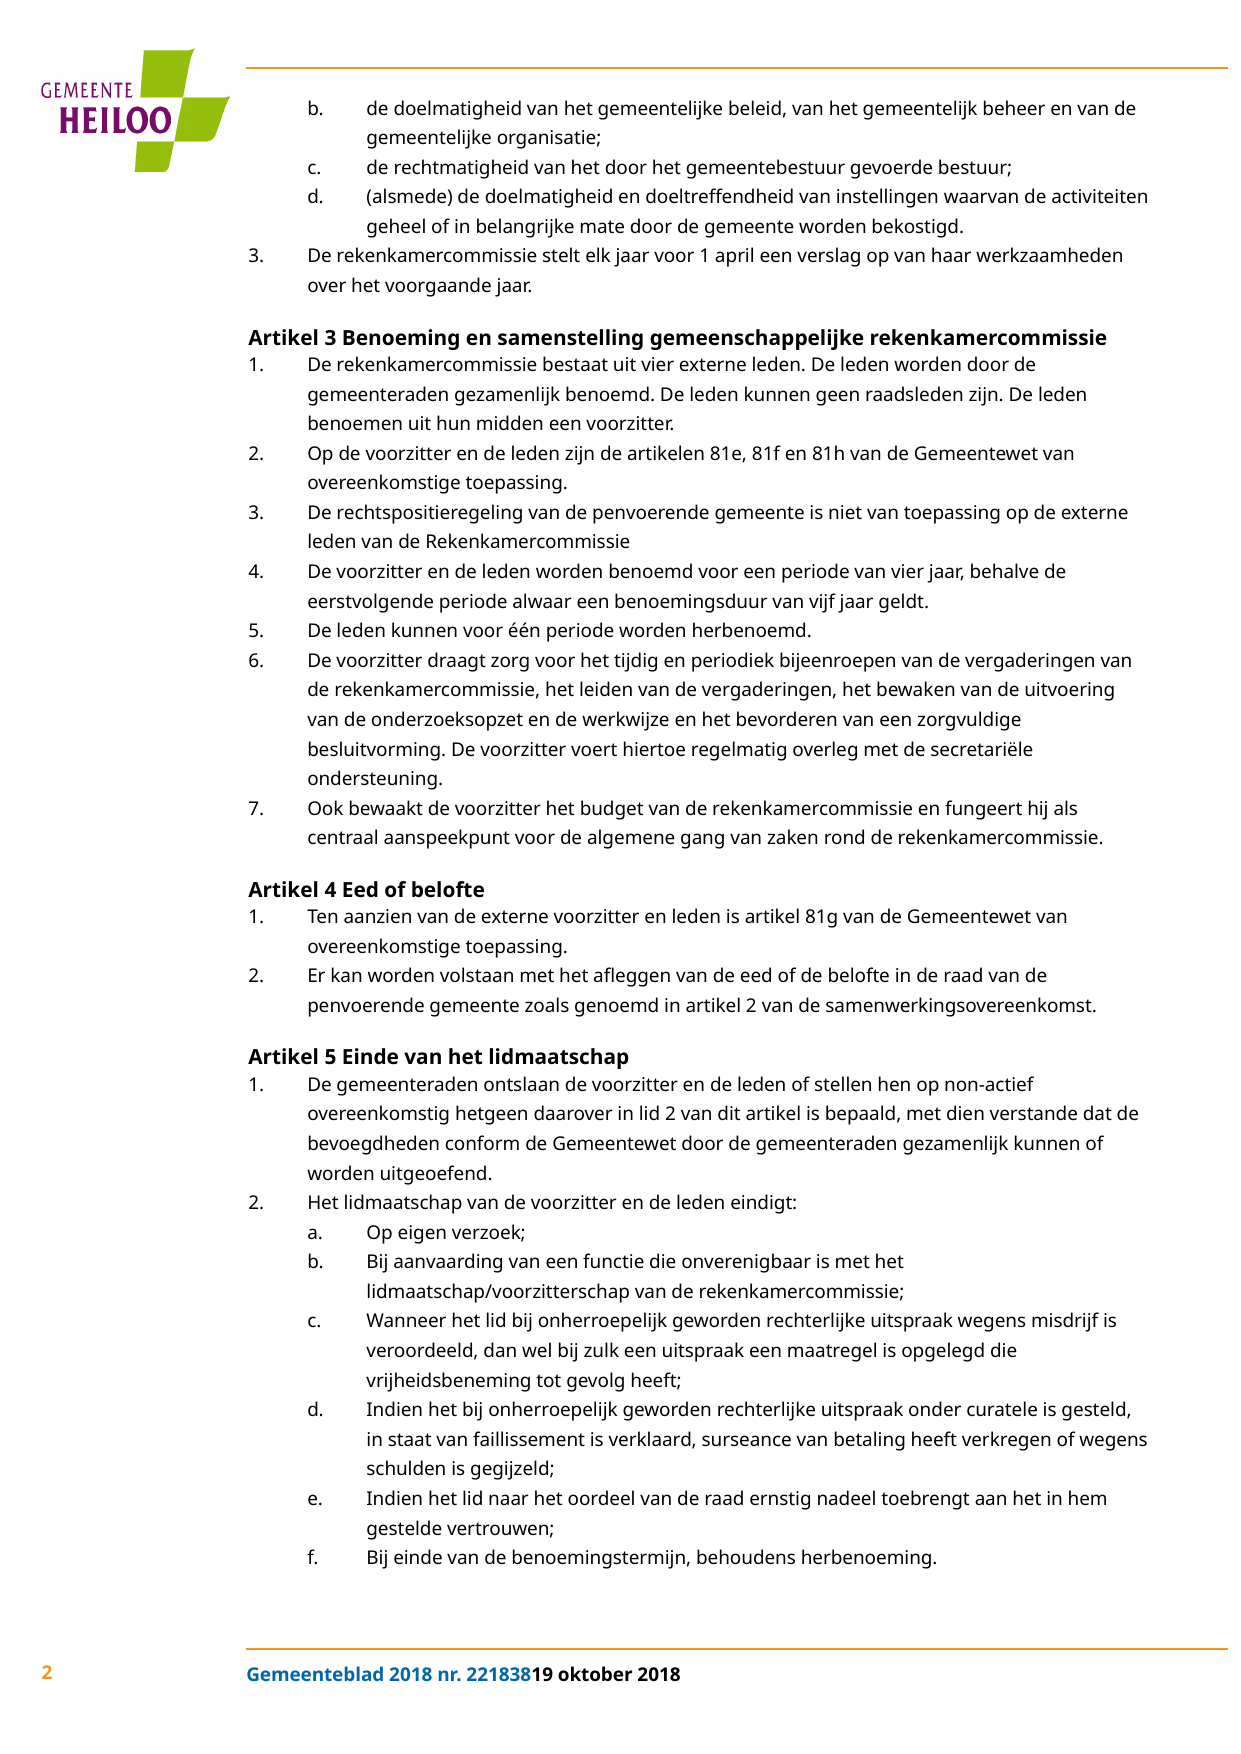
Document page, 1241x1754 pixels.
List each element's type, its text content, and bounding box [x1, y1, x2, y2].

list Indien het lid naar het oordeel van de raad ernstig nadeel toebrengt aan het in hem gestelde vertrouwen; [307, 1485, 1152, 1540]
list De voorzitter draagt zorg voor het tijdig en periodiek bijeenroepen van de vergaderingen van de rekenkamercommissie, het leiden van de vergaderingen, het bewaken van de uitvoering van de onderzoeksopzet en de werkwijze en het bevorderen van een zorgvuldige besluitvorming. De voorzitter voert hiertoe regelmatig overleg met de secretariële ondersteuning. [248, 647, 1152, 791]
list Ten aanzien van de externe voorzitter en leden is artikel 81g van de Gemeentewet van overeenkomstige toepassing. [248, 903, 1152, 959]
list Op de voorzitter en de leden zijn de artikelen 81e, 81f en 81h van de Gemeentewet van overeenkomstige toepassing. [248, 440, 1152, 495]
list Op eigen verzoek; [307, 1219, 1152, 1244]
text Artikel 3 Benoeming en samenstelling gemeenschappelijke rekenkamercommissie [248, 323, 1152, 351]
list de rechtmatigheid van het door het gemeentebestuur gevoerde bestuur; [307, 154, 1152, 180]
list Wanneer het lid bij onherroepelijk geworden rechterlijke uitspraak wegens misdrijf is veroordeeld, dan wel bij zulk een uitspraak een maatregel is opgelegd die vrijheidsbeneming tot gevolg heeft; [307, 1308, 1152, 1392]
list De rechtspositieregeling van de penvoerende gemeente is niet van toepassing op de externe leden van de Rekenkamercommissie [248, 499, 1152, 554]
picture [41, 47, 231, 172]
list Bij einde van de benoemingstermijn, behoudens herbenoeming. [307, 1544, 1152, 1570]
list Indien het bij onherroepelijk geworden rechterlijke uitspraak onder curatele is gesteld, in staat van faillissement is verklaard, surseance van betaling heeft verkregen of wegens schulden is gegijzeld; [307, 1396, 1152, 1481]
list de doelmatigheid van het gemeentelijke beleid, van het gemeentelijk beheer en van de gemeentelijke organisatie; [307, 95, 1152, 150]
list De rekenkamercommissie stelt elk jaar voor 1 april een verslag op van haar werkzaamheden over het voorgaande jaar. [248, 243, 1152, 298]
list (alsmede) de doelmatigheid en doeltreffendheid van instellingen waarvan de activiteiten geheel of in belangrijke mate door de gemeente worden bekostigd. [307, 183, 1152, 239]
list Bij aanvaarding van een functie die onverenigbaar is met het lidmaatschap/voorzitterschap van de rekenkamercommissie; [307, 1248, 1152, 1304]
list De rekenkamercommissie bestaat uit vier externe leden. De leden worden door de gemeenteraden gezamenlijk benoemd. De leden kunnen geen raadsleden zijn. De leden benoemen uit hun midden een voorzitter. [248, 351, 1152, 436]
text Artikel 4 Eed of belofte [248, 875, 1152, 903]
text Artikel 5 Einde van het lidmaatschap [248, 1042, 1152, 1071]
list Ook bewaakt de voorzitter het budget van de rekenkamercommissie en fungeert hij als centraal aanspeekpunt voor de algemene gang van zaken rond de rekenkamercommissie. [248, 795, 1152, 850]
list Het lidmaatschap van de voorzitter en de leden eindigt: [248, 1189, 1152, 1215]
list Er kan worden volstaan met het afleggen van de eed of de belofte in de raad van de penvoerende gemeente zoals genoemd in artikel 2 van de samenwerkingsovereenkomst. [248, 962, 1152, 1018]
list De voorzitter en de leden worden benoemd voor een periode van vier jaar, behalve de eerstvolgende periode alwaar een benoemingsduur van vijf jaar geldt. [248, 558, 1152, 613]
list De leden kunnen voor één periode worden herbenoemd. [248, 617, 1152, 643]
list De gemeenteraden ontslaan de voorzitter en de leden of stellen hen op non-actief overeenkomstig hetgeen daarover in lid 2 van dit artikel is bepaald, met dien verstande dat de bevoegdheden conform de Gemeentewet door de gemeenteraden gezamenlijk kunnen of worden uitgeoefend. [248, 1071, 1152, 1185]
